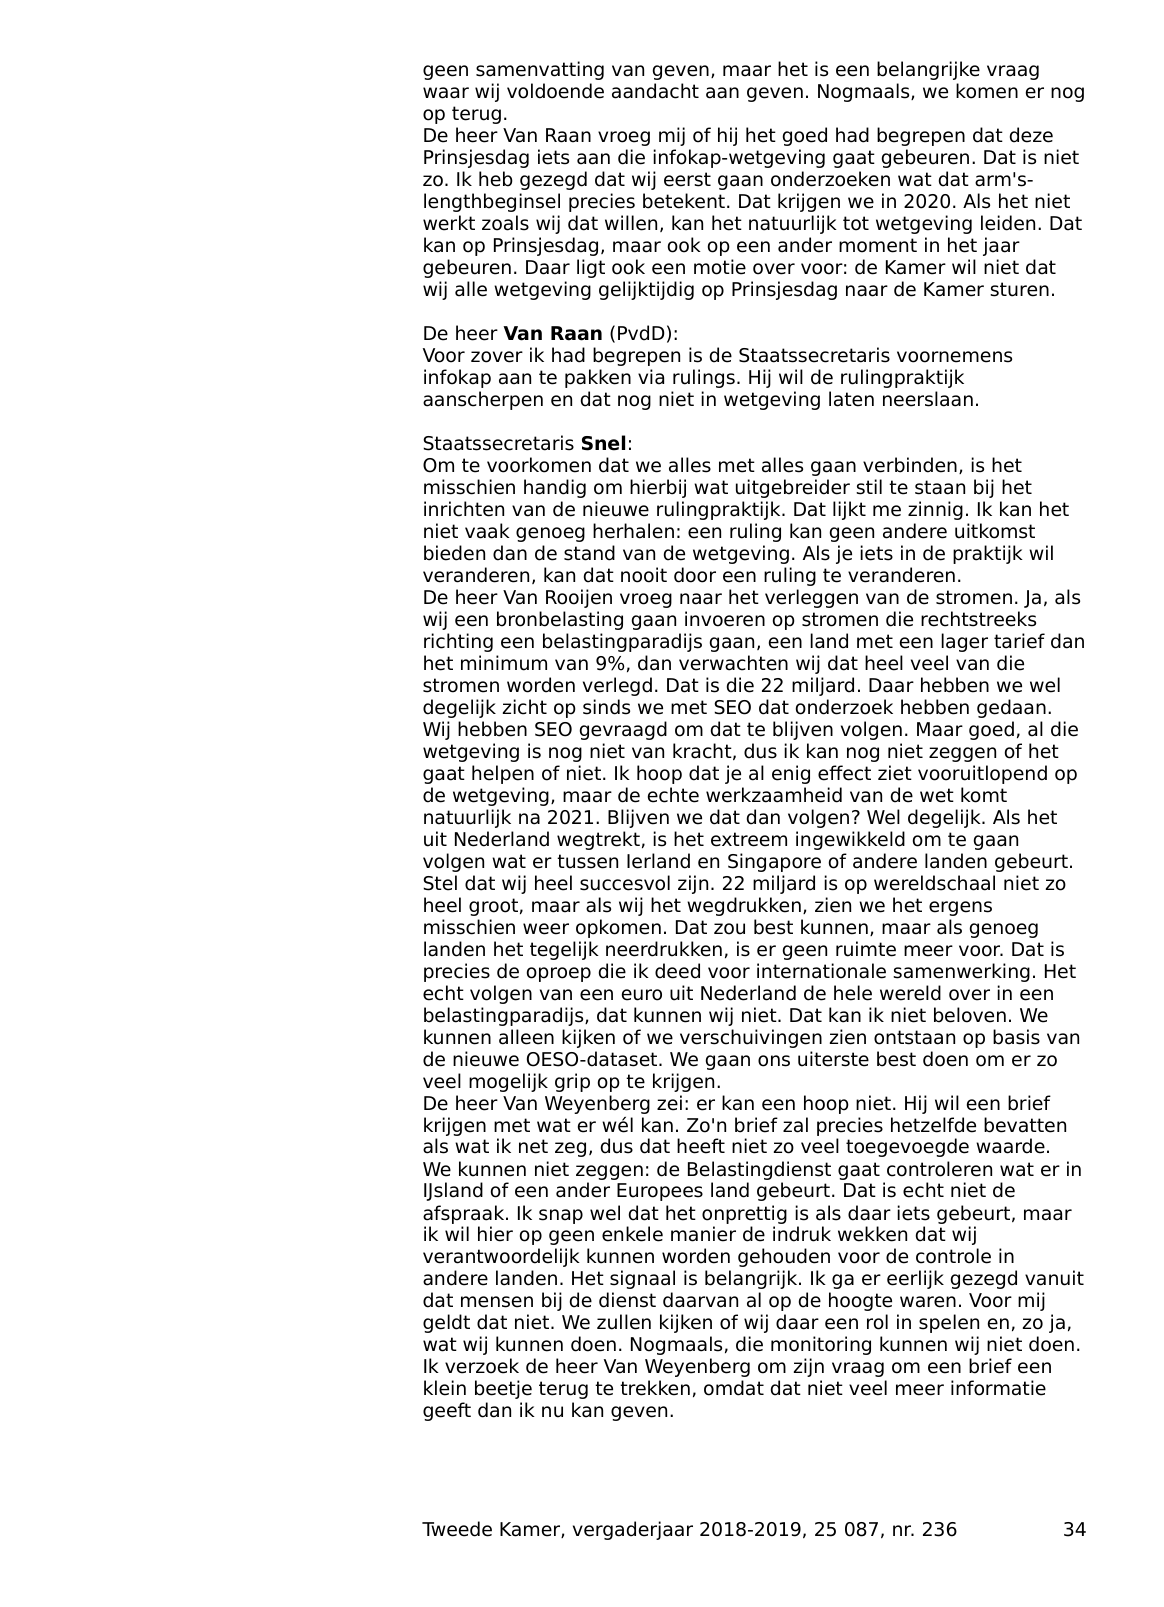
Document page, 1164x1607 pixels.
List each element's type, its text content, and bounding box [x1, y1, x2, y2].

text De heer Van Raan (PvdD): [422, 323, 1087, 345]
text De heer Van Raan vroeg mij of hij het goed had begrepen dat deze Prinsjesdag iets aan die infokap-wetgeving gaat gebeuren. Dat is niet zo. Ik heb gezegd dat wij eerst gaan onderzoeken wat dat arm's-lengthbeginsel precies betekent. Dat krijgen we in 2020. Als het niet werkt zoals wij dat willen, kan het natuurlijk tot wetgeving leiden. Dat kan op Prinsjesdag, maar ook op een ander moment in het jaar gebeuren. Daar ligt ook een motie over voor: de Kamer wil niet dat wij alle wetgeving gelijktijdig op Prinsjesdag naar de Kamer sturen. [422, 125, 1087, 301]
text De heer Van Weyenberg zei: er kan een hoop niet. Hij wil een brief krijgen met wat er wél kan. Zo'n brief zal precies hetzelfde bevatten als wat ik net zeg, dus dat heeft niet zo veel toegevoegde waarde. We kunnen niet zeggen: de Belastingdienst gaat controleren wat er in IJsland of een ander Europees land gebeurt. Dat is echt niet de afspraak. Ik snap wel dat het onprettig is als daar iets gebeurt, maar ik wil hier op geen enkele manier de indruk wekken dat wij verantwoordelijk kunnen worden gehouden voor de controle in andere landen. Het signaal is belangrijk. Ik ga er eerlijk gezegd vanuit dat mensen bij de dienst daarvan al op de hoogte waren. Voor mij geldt dat niet. We zullen kijken of wij daar een rol in spelen en, zo ja, wat wij kunnen doen. Nogmaals, die monitoring kunnen wij niet doen. Ik verzoek de heer Van Weyenberg om zijn vraag om een brief een klein beetje terug te trekken, omdat dat niet veel meer informatie geeft dan ik nu kan geven. [422, 1092, 1087, 1422]
text De heer Van Rooijen vroeg naar het verleggen van de stromen. Ja, als wij een bronbelasting gaan invoeren op stromen die rechtstreeks richting een belastingparadijs gaan, een land met een lager tarief dan het minimum van 9%, dan verwachten wij dat heel veel van die stromen worden verlegd. Dat is die 22 miljard. Daar hebben we wel degelijk zicht op sinds we met SEO dat onderzoek hebben gedaan. Wij hebben SEO gevraagd om dat te blijven volgen. Maar goed, al die wetgeving is nog niet van kracht, dus ik kan nog niet zeggen of het gaat helpen of niet. Ik hoop dat je al enig effect ziet vooruitlopend op de wetgeving, maar de echte werkzaamheid van de wet komt natuurlijk na 2021. Blijven we dat dan volgen? Wel degelijk. Als het uit Nederland wegtrekt, is het extreem ingewikkeld om te gaan volgen wat er tussen Ierland en Singapore of andere landen gebeurt. Stel dat wij heel succesvol zijn. 22 miljard is op wereldschaal niet zo heel groot, maar als wij het wegdrukken, zien we het ergens misschien weer opkomen. Dat zou best kunnen, maar als genoeg landen het tegelijk neerdrukken, is er geen ruimte meer voor. Dat is precies de oproep die ik deed voor internationale samenwerking. Het echt volgen van een euro uit Nederland de hele wereld over in een belastingparadijs, dat kunnen wij niet. Dat kan ik niet beloven. We kunnen alleen kijken of we verschuivingen zien ontstaan op basis van de nieuwe OESO-dataset. We gaan ons uiterste best doen om er zo veel mogelijk grip op te krijgen. [422, 587, 1087, 1092]
text geen samenvatting van geven, maar het is een belangrijke vraag waar wij voldoende aandacht aan geven. Nogmaals, we komen er nog op terug. [422, 59, 1087, 125]
text Om te voorkomen dat we alles met alles gaan verbinden, is het misschien handig om hierbij wat uitgebreider stil te staan bij het inrichten van de nieuwe rulingpraktijk. Dat lijkt me zinnig. Ik kan het niet vaak genoeg herhalen: een ruling kan geen andere uitkomst bieden dan de stand van de wetgeving. Als je iets in de praktijk wil veranderen, kan dat nooit door een ruling te veranderen. [422, 455, 1087, 587]
text Staatssecretaris Snel: [422, 433, 1087, 455]
text Voor zover ik had begrepen is de Staatssecretaris voornemens infokap aan te pakken via rulings. Hij wil de rulingpraktijk aanscherpen en dat nog niet in wetgeving laten neerslaan. [422, 345, 1087, 411]
